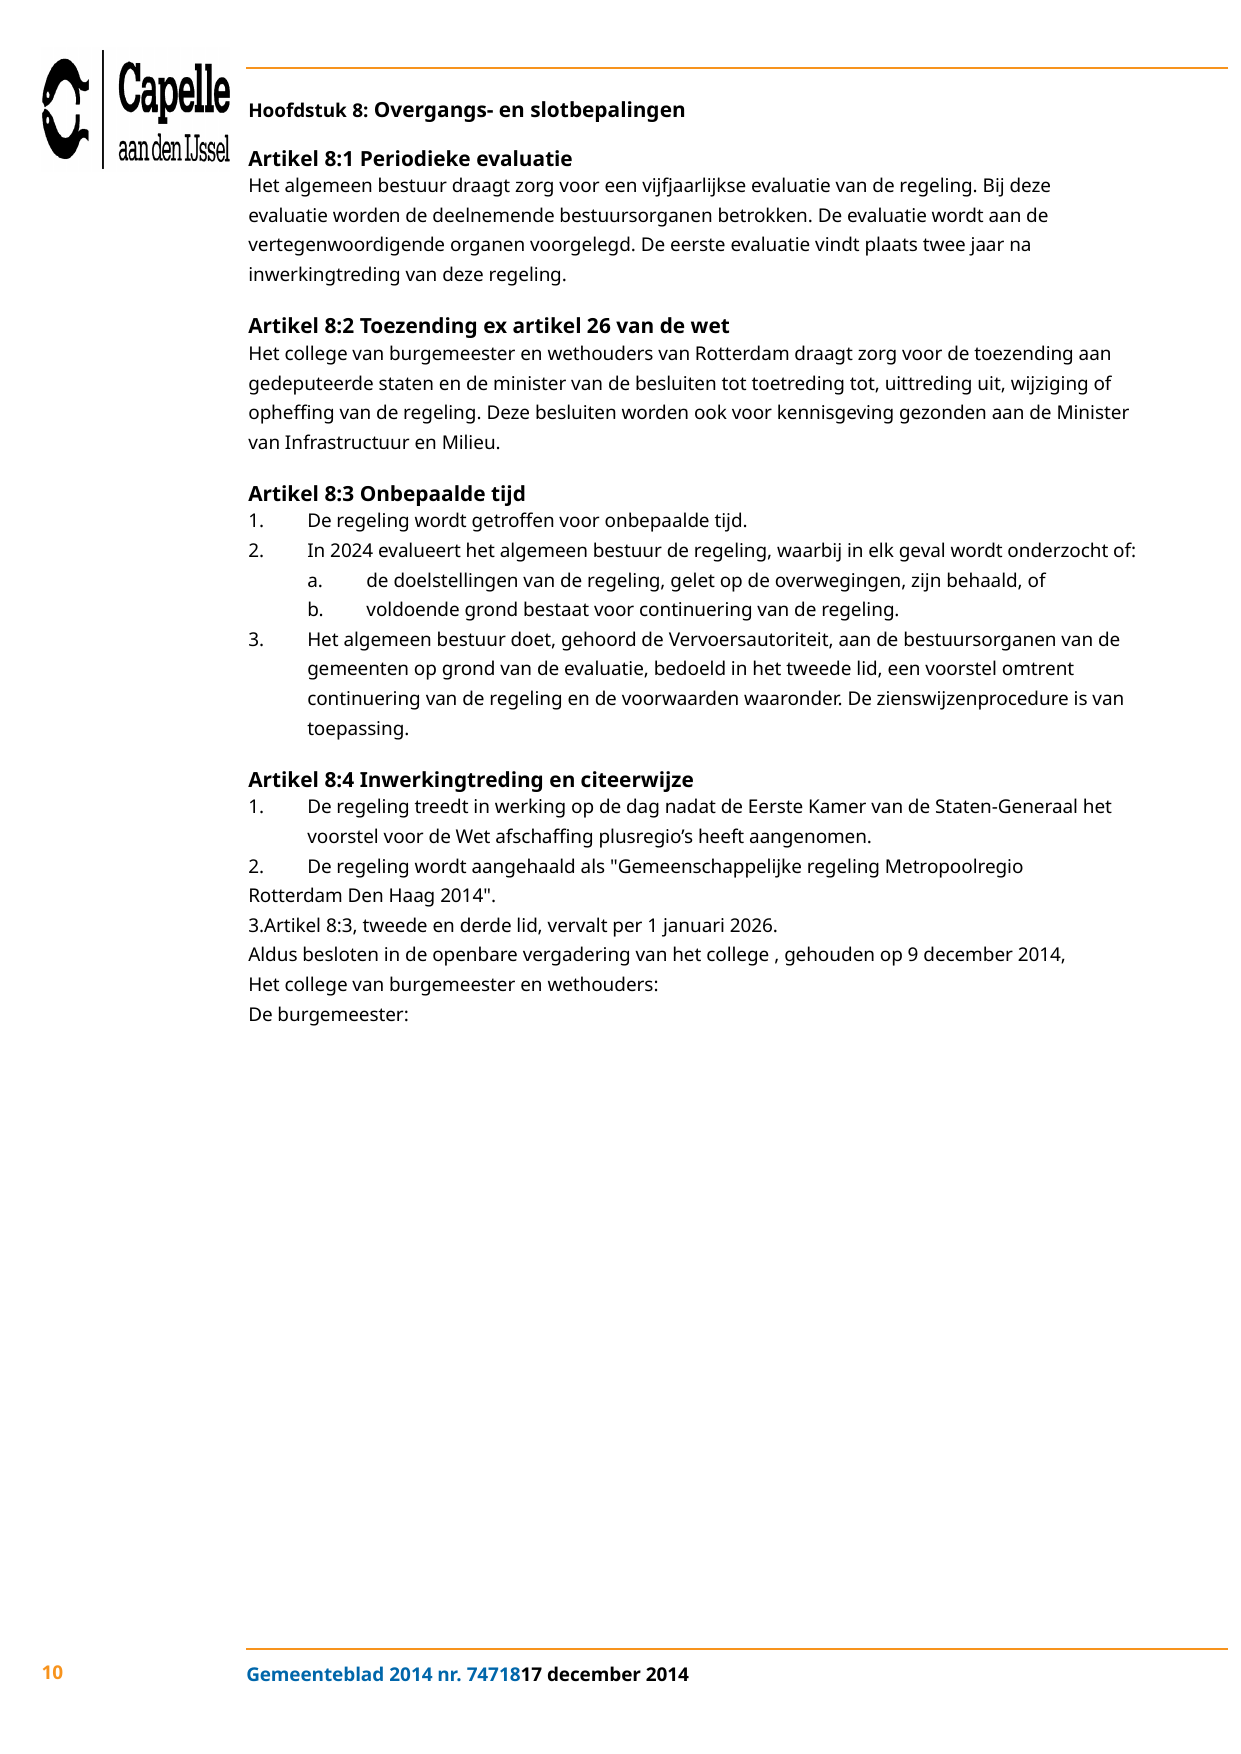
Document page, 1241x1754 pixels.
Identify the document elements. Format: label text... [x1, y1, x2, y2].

text inwerkingtreding van deze regeling. [248, 261, 1152, 287]
text Artikel 8:2 Toezending ex artikel 26 van de wet [248, 312, 1152, 340]
list voldoende grond bestaat voor continuering van de regeling. [307, 596, 1152, 622]
text Artikel 8:1 Periodieke evaluatie [248, 144, 1152, 172]
text Het algemeen bestuur draagt zorg voor een vijfjaarlijkse evaluatie van de regeling. Bij deze [248, 172, 1152, 198]
text Het college van burgemeester en wethouders van Rotterdam draagt zorg voor de toezending aan gedeputeerde staten en de minister van de besluiten tot toetreding tot, uittreding uit, wijziging of opheffing van de regeling. Deze besluiten worden ook voor kennisgeving gezonden aan de Minister van Infrastructuur en Milieu. [248, 340, 1152, 454]
text De burgemeester: [248, 1001, 1152, 1026]
text Het college van burgemeester en wethouders: [248, 971, 1152, 997]
list de doelstellingen van de regeling, gelet op de overwegingen, zijn behaald, of [307, 567, 1152, 593]
list In 2024 evalueert het algemeen bestuur de regeling, waarbij in elk geval wordt onderzocht of: [248, 537, 1152, 563]
text Artikel 8:3 Onbepaalde tijd [248, 479, 1152, 508]
list Het algemeen bestuur doet, gehoord de Vervoersautoriteit, aan de bestuursorganen van de gemeenten op grond van de evaluatie, bedoeld in het tweede lid, een voorstel omtrent continuering van de regeling en de voorwaarden waaronder. De zienswijzenprocedure is van toepassing. [248, 626, 1152, 741]
list De regeling treedt in werking op de dag nadat de Eerste Kamer van de Staten-Generaal het voorstel voor de Wet afschaffing plusregio’s heeft aangenomen. [248, 794, 1152, 849]
text 3.Artikel 8:3, tweede en derde lid, vervalt per 1 januari 2026. [248, 912, 1152, 938]
text Artikel 8:4 Inwerkingtreding en citeerwijze [248, 765, 1152, 794]
text Aldus besloten in de openbare vergadering van het college , gehouden op 9 december 2014, [248, 942, 1152, 967]
text Hoofdstuk 8: Overgangs- en slotbepalingen [248, 95, 1152, 123]
picture [41, 47, 231, 172]
text evaluatie worden de deelnemende bestuursorganen betrokken. De evaluatie wordt aan de [248, 202, 1152, 228]
text vertegenwoordigende organen voorgelegd. De eerste evaluatie vindt plaats twee jaar na [248, 232, 1152, 257]
text Rotterdam Den Haag 2014". [248, 882, 1152, 908]
list De regeling wordt aangehaald als "Gemeenschappelijke regeling Metropoolregio [248, 853, 1152, 878]
list De regeling wordt getroffen voor onbepaalde tijd. [248, 508, 1152, 533]
